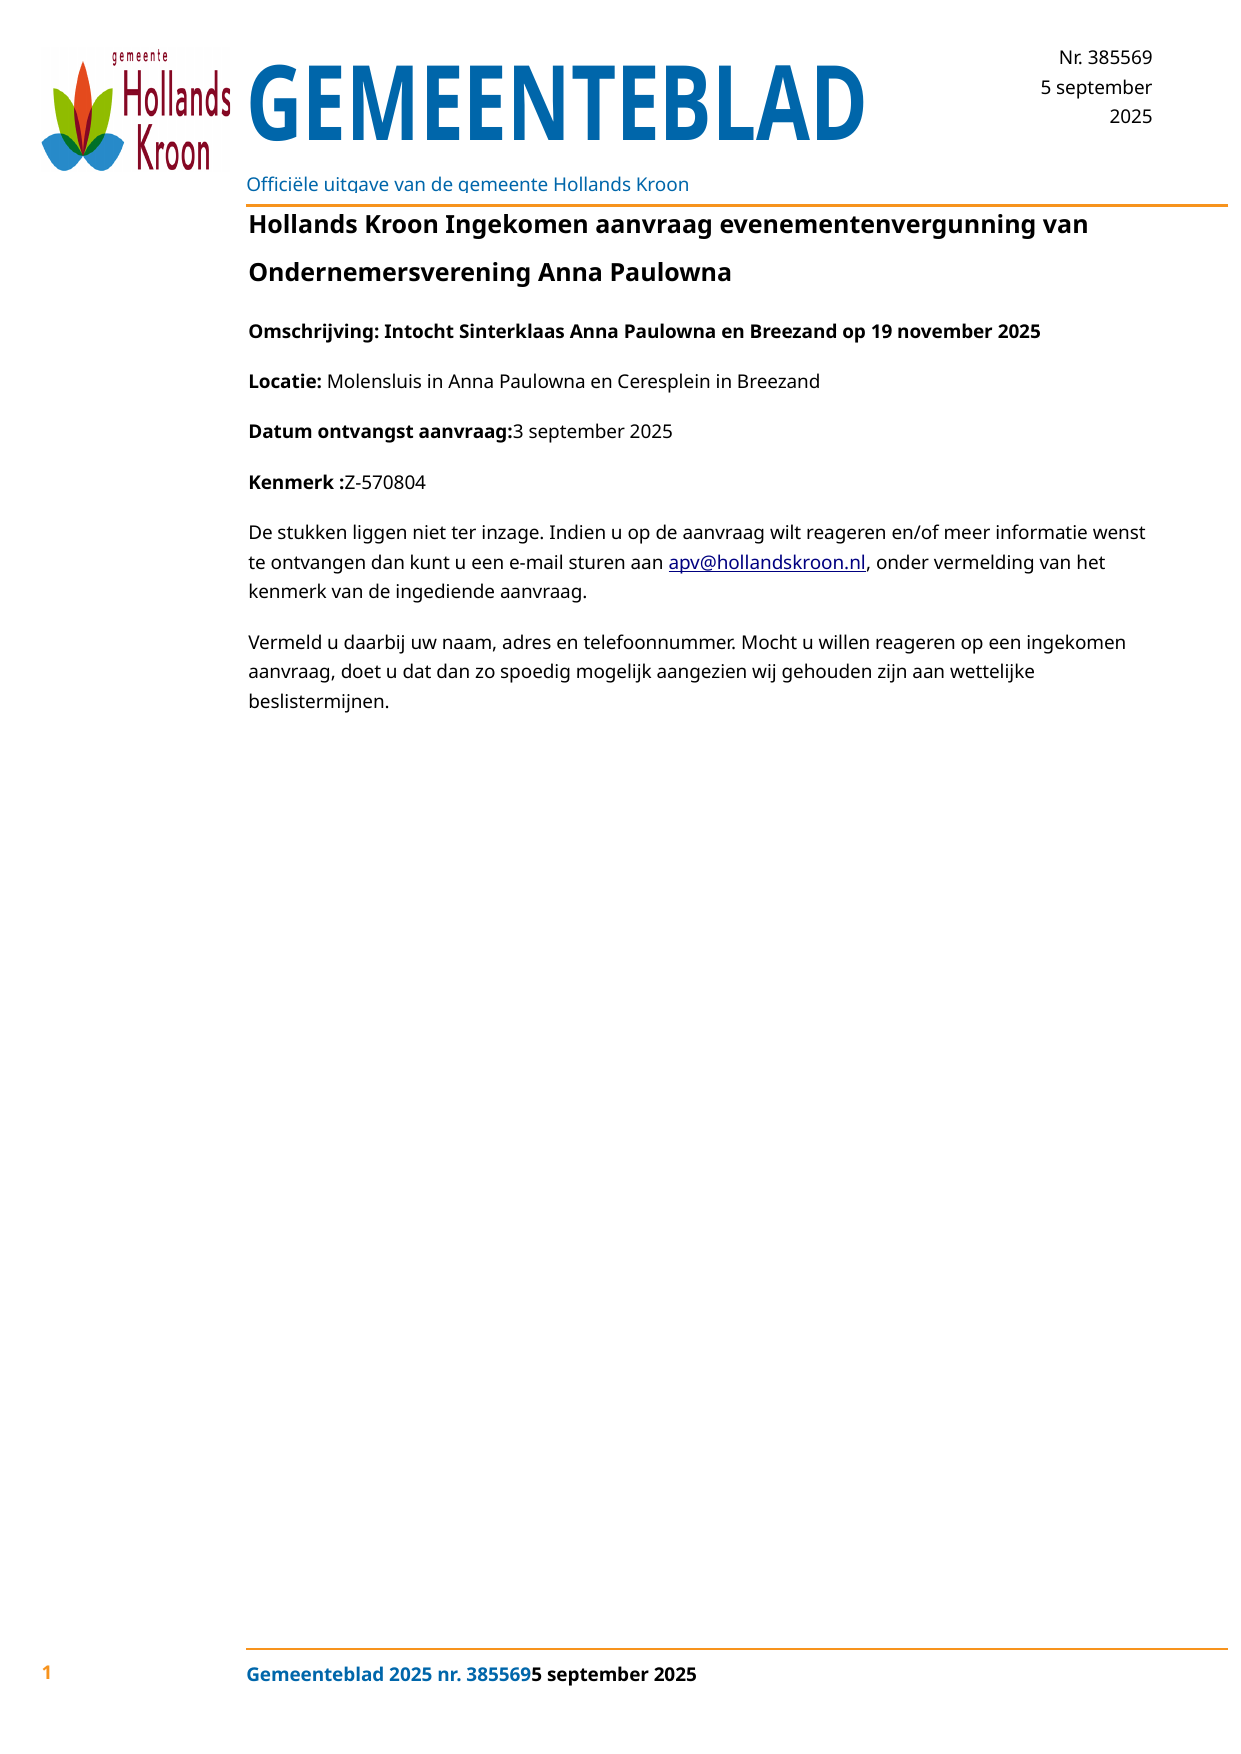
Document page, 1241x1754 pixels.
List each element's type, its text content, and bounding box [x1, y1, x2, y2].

text Kenmerk :Z-570804 [248, 469, 1152, 495]
text De stukken liggen niet ter inzage. Indien u op de aanvraag wilt reageren en/of meer informatie wenst te ontvangen dan kunt u een e-mail sturen aan apv@hollandskroon.nl, onder vermelding van het kenmerk van de ingediende aanvraag. [248, 519, 1152, 604]
text Vermeld u daarbij uw naam, adres en telefoonnummer. Mocht u willen reageren op een ingekomen aanvraag, doet u dat dan zo spoedig mogelijk aangezien wij gehouden zijn aan wettelijke beslistermijnen. [248, 629, 1152, 714]
picture [41, 47, 231, 172]
text Omschrijving: Intocht Sinterklaas Anna Paulowna en Breezand op 19 november 2025 [248, 318, 1152, 344]
text Hollands Kroon Ingekomen aanvraag evenementenvergunning van Ondernemersverening Anna Paulowna [248, 207, 1152, 288]
text Locatie: Molensluis in Anna Paulowna en Ceresplein in Breezand [248, 368, 1152, 394]
text Datum ontvangst aanvraag:3 september 2025 [248, 419, 1152, 444]
